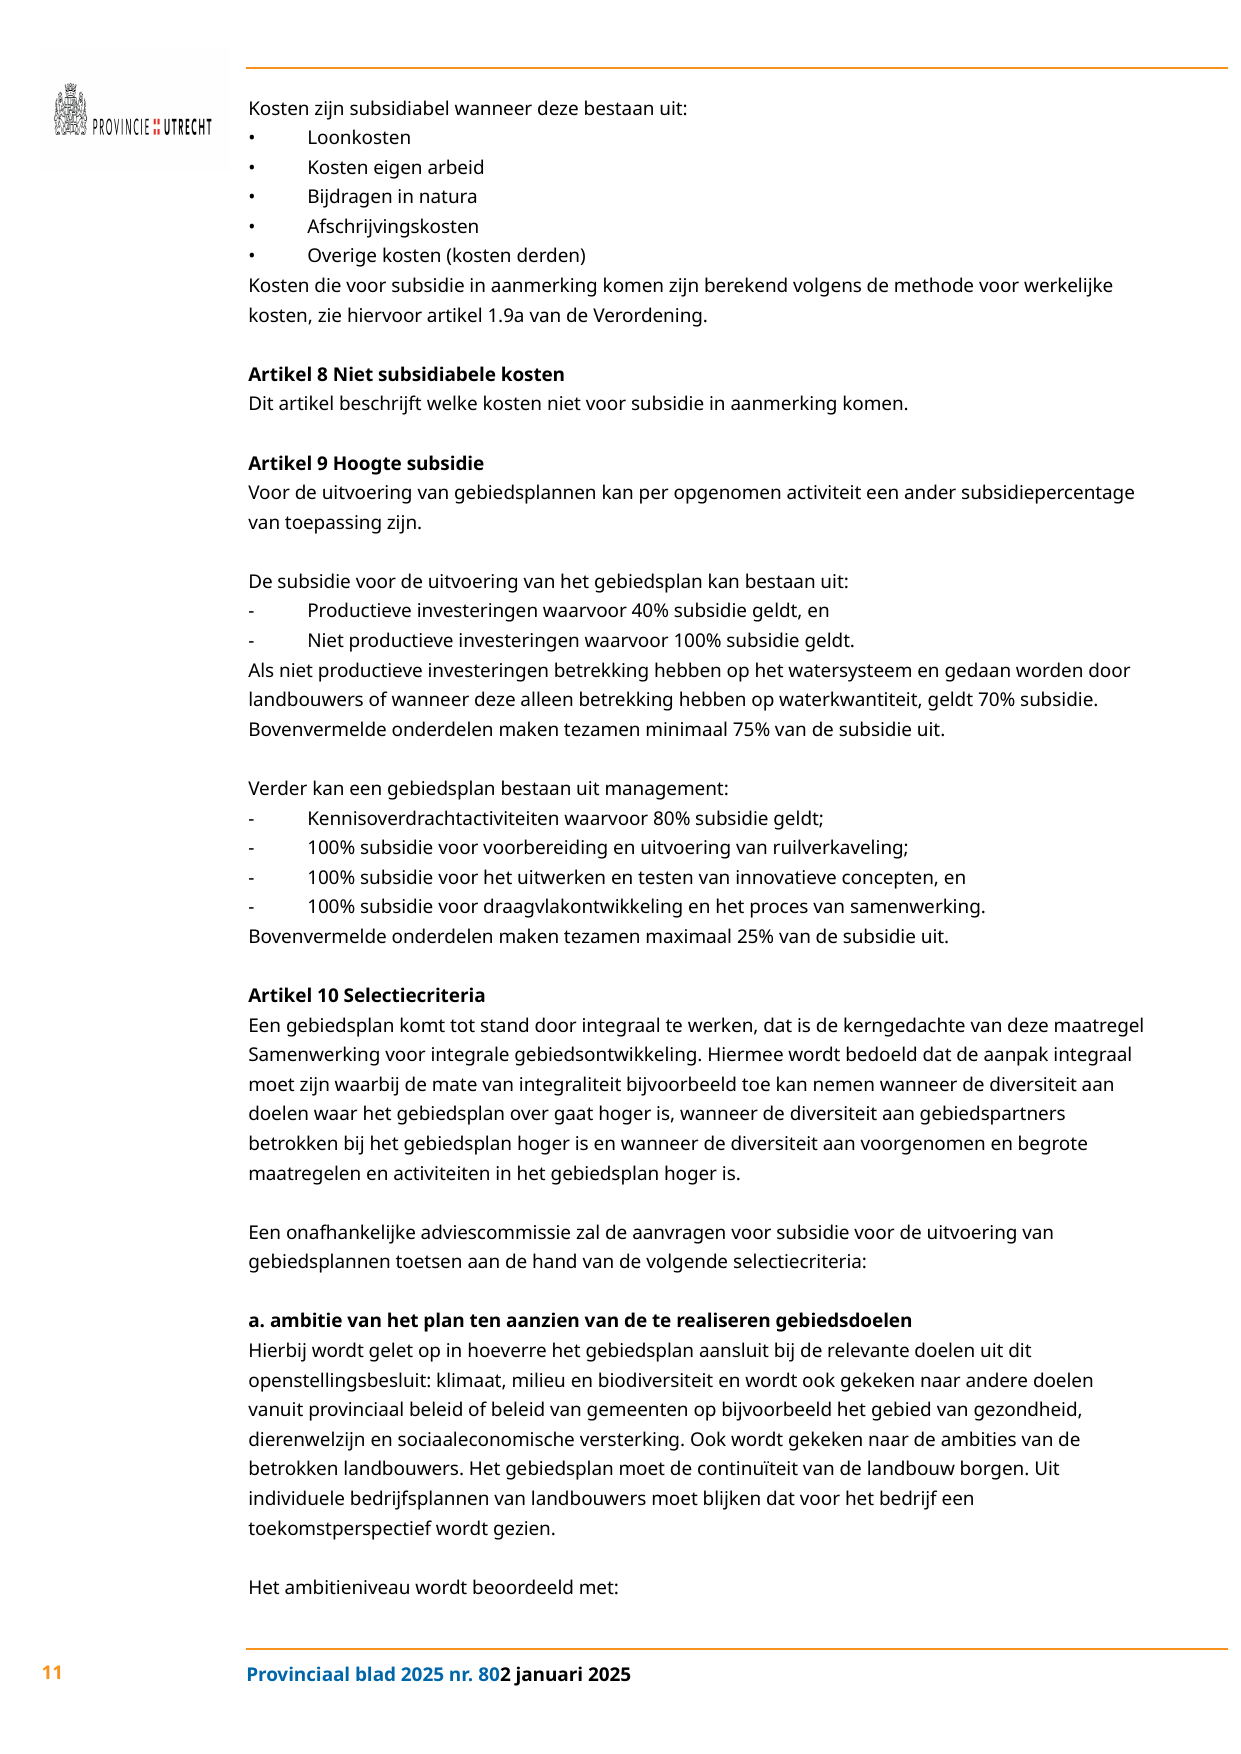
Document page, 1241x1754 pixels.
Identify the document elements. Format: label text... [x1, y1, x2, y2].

text Als niet productieve investeringen betrekking hebben op het watersysteem en gedaan worden door landbouwers of wanneer deze alleen betrekking hebben op waterkwantiteit, geldt 70% subsidie. [248, 657, 1152, 712]
text Hierbij wordt gelet op in hoeverre het gebiedsplan aansluit bij de relevante doelen uit dit openstellingsbesluit: klimaat, milieu en biodiversiteit en wordt ook gekeken naar andere doelen vanuit provinciaal beleid of beleid van gemeenten op bijvoorbeeld het gebied van gezondheid, dierenwelzijn en sociaaleconomische versterking. Ook wordt gekeken naar de ambities van de betrokken landbouwers. Het gebiedsplan moet de continuïteit van de landbouw borgen. Uit individuele bedrijfsplannen van landbouwers moet blijken dat voor het bedrijf een toekomstperspectief wordt gezien. [248, 1337, 1152, 1541]
text Verder kan een gebiedsplan bestaan uit management: [248, 775, 1152, 801]
text De subsidie voor de uitvoering van het gebiedsplan kan bestaan uit: [248, 568, 1152, 594]
text Dit artikel beschrijft welke kosten niet voor subsidie in aanmerking komen. [248, 391, 1152, 416]
text Bovenvermelde onderdelen maken tezamen maximaal 25% van de subsidie uit. [248, 923, 1152, 949]
list Kennisoverdrachtactiviteiten waarvoor 80% subsidie geldt; [248, 805, 1152, 831]
list 100% subsidie voor voorbereiding en uitvoering van ruilverkaveling; [248, 834, 1152, 860]
text a. ambitie van het plan ten aanzien van de te realiseren gebiedsdoelen [248, 1308, 1152, 1333]
text Artikel 8 Niet subsidiabele kosten [248, 361, 1152, 387]
list Productieve investeringen waarvoor 40% subsidie geldt, en [248, 598, 1152, 623]
text Bovenvermelde onderdelen maken tezamen minimaal 75% van de subsidie uit. [248, 716, 1152, 742]
list Niet productieve investeringen waarvoor 100% subsidie geldt. [248, 627, 1152, 653]
text Een gebiedsplan komt tot stand door integraal te werken, dat is de kerngedachte van deze maatregel Samenwerking voor integrale gebiedsontwikkeling. Hiermee wordt bedoeld dat de aanpak integraal moet zijn waarbij de mate van integraliteit bijvoorbeeld toe kan nemen wanneer de diversiteit aan doelen waar het gebiedsplan over gaat hoger is, wanneer de diversiteit aan gebiedspartners betrokken bij het gebiedsplan hoger is en wanneer de diversiteit aan voorgenomen en begrote maatregelen en activiteiten in het gebiedsplan hoger is. [248, 1012, 1152, 1186]
list Overige kosten (kosten derden) [248, 243, 1152, 268]
text Het ambitieniveau wordt beoordeeld met: [248, 1574, 1152, 1600]
list Loonkosten [248, 124, 1152, 150]
text Kosten zijn subsidiabel wanneer deze bestaan uit: [248, 95, 1152, 121]
text Kosten die voor subsidie in aanmerking komen zijn berekend volgens de methode voor werkelijke kosten, zie hiervoor artikel 1.9a van de Verordening. [248, 272, 1152, 328]
list Afschrijvingskosten [248, 213, 1152, 239]
picture [41, 47, 231, 172]
list Bijdragen in natura [248, 183, 1152, 209]
text Artikel 9 Hoogte subsidie [248, 450, 1152, 476]
text Artikel 10 Selectiecriteria [248, 982, 1152, 1008]
list Kosten eigen arbeid [248, 154, 1152, 180]
list 100% subsidie voor draagvlakontwikkeling en het proces van samenwerking. [248, 893, 1152, 919]
list 100% subsidie voor het uitwerken en testen van innovatieve concepten, en [248, 864, 1152, 890]
text Voor de uitvoering van gebiedsplannen kan per opgenomen activiteit een ander subsidiepercentage van toepassing zijn. [248, 479, 1152, 535]
text Een onafhankelijke adviescommissie zal de aanvragen voor subsidie voor de uitvoering van gebiedsplannen toetsen aan de hand van de volgende selectiecriteria: [248, 1219, 1152, 1274]
